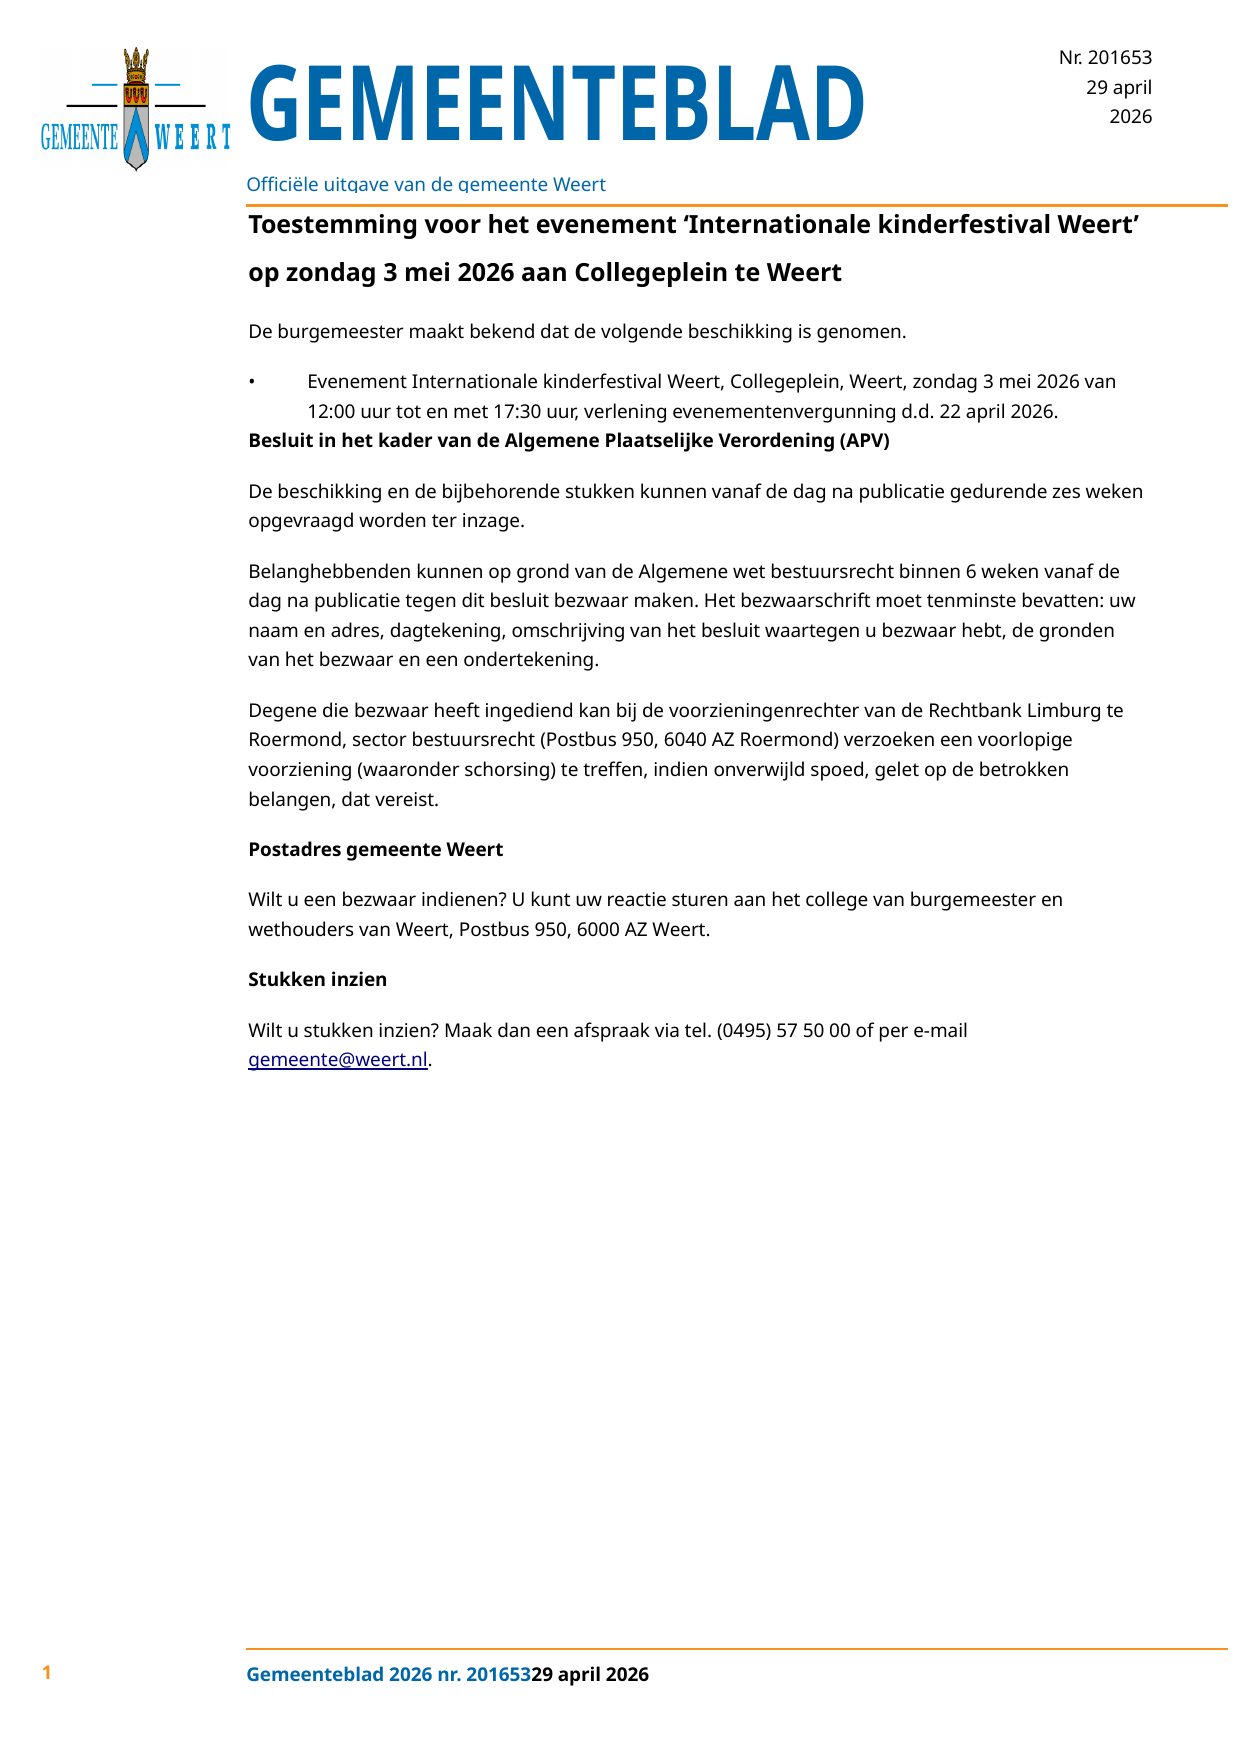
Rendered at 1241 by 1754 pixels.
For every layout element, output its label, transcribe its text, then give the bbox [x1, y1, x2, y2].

text De beschikking en de bijbehorende stukken kunnen vanaf de dag na publicatie gedurende zes weken opgevraagd worden ter inzage. [248, 478, 1152, 533]
text Postadres gemeente Weert [248, 836, 1152, 862]
text De burgemeester maakt bekend dat de volgende beschikking is genomen. [248, 318, 1152, 344]
text Toestemming voor het evenement ‘Internationale kinderfestival Weert’ op zondag 3 mei 2026 aan Collegeplein te Weert [248, 207, 1152, 288]
text Belanghebbenden kunnen op grond van de Algemene wet bestuursrecht binnen 6 weken vanaf de dag na publicatie tegen dit besluit bezwaar maken. Het bezwaarschrift moet tenminste bevatten: uw naam en adres, dagtekening, omschrijving van het besluit waartegen u bezwaar hebt, de gronden van het bezwaar en een ondertekening. [248, 558, 1152, 672]
text Stukken inzien [248, 967, 1152, 992]
text Besluit in het kader van de Algemene Plaatselijke Verordening (APV) [248, 427, 1152, 453]
text Wilt u een bezwaar indienen? U kunt uw reactie sturen aan het college van burgemeester en wethouders van Weert, Postbus 950, 6000 AZ Weert. [248, 887, 1152, 942]
list Evenement Internationale kinderfestival Weert, Collegeplein, Weert, zondag 3 mei 2026 van 12:00 uur tot en met 17:30 uur, verlening evenementenvergunning d.d. 22 april 2026. [248, 368, 1152, 424]
text Degene die bezwaar heeft ingediend kan bij de voorzieningenrechter van de Rechtbank Limburg te Roermond, sector bestuursrecht (Postbus 950, 6040 AZ Roermond) verzoeken een voorlopige voorziening (waaronder schorsing) te treffen, indien onverwijld spoed, gelet op de betrokken belangen, dat vereist. [248, 697, 1152, 812]
text Wilt u stukken inzien? Maak dan een afspraak via tel. (0495) 57 50 00 of per e-mail gemeente@weert.nl. [248, 1017, 1152, 1072]
picture [41, 47, 231, 172]
